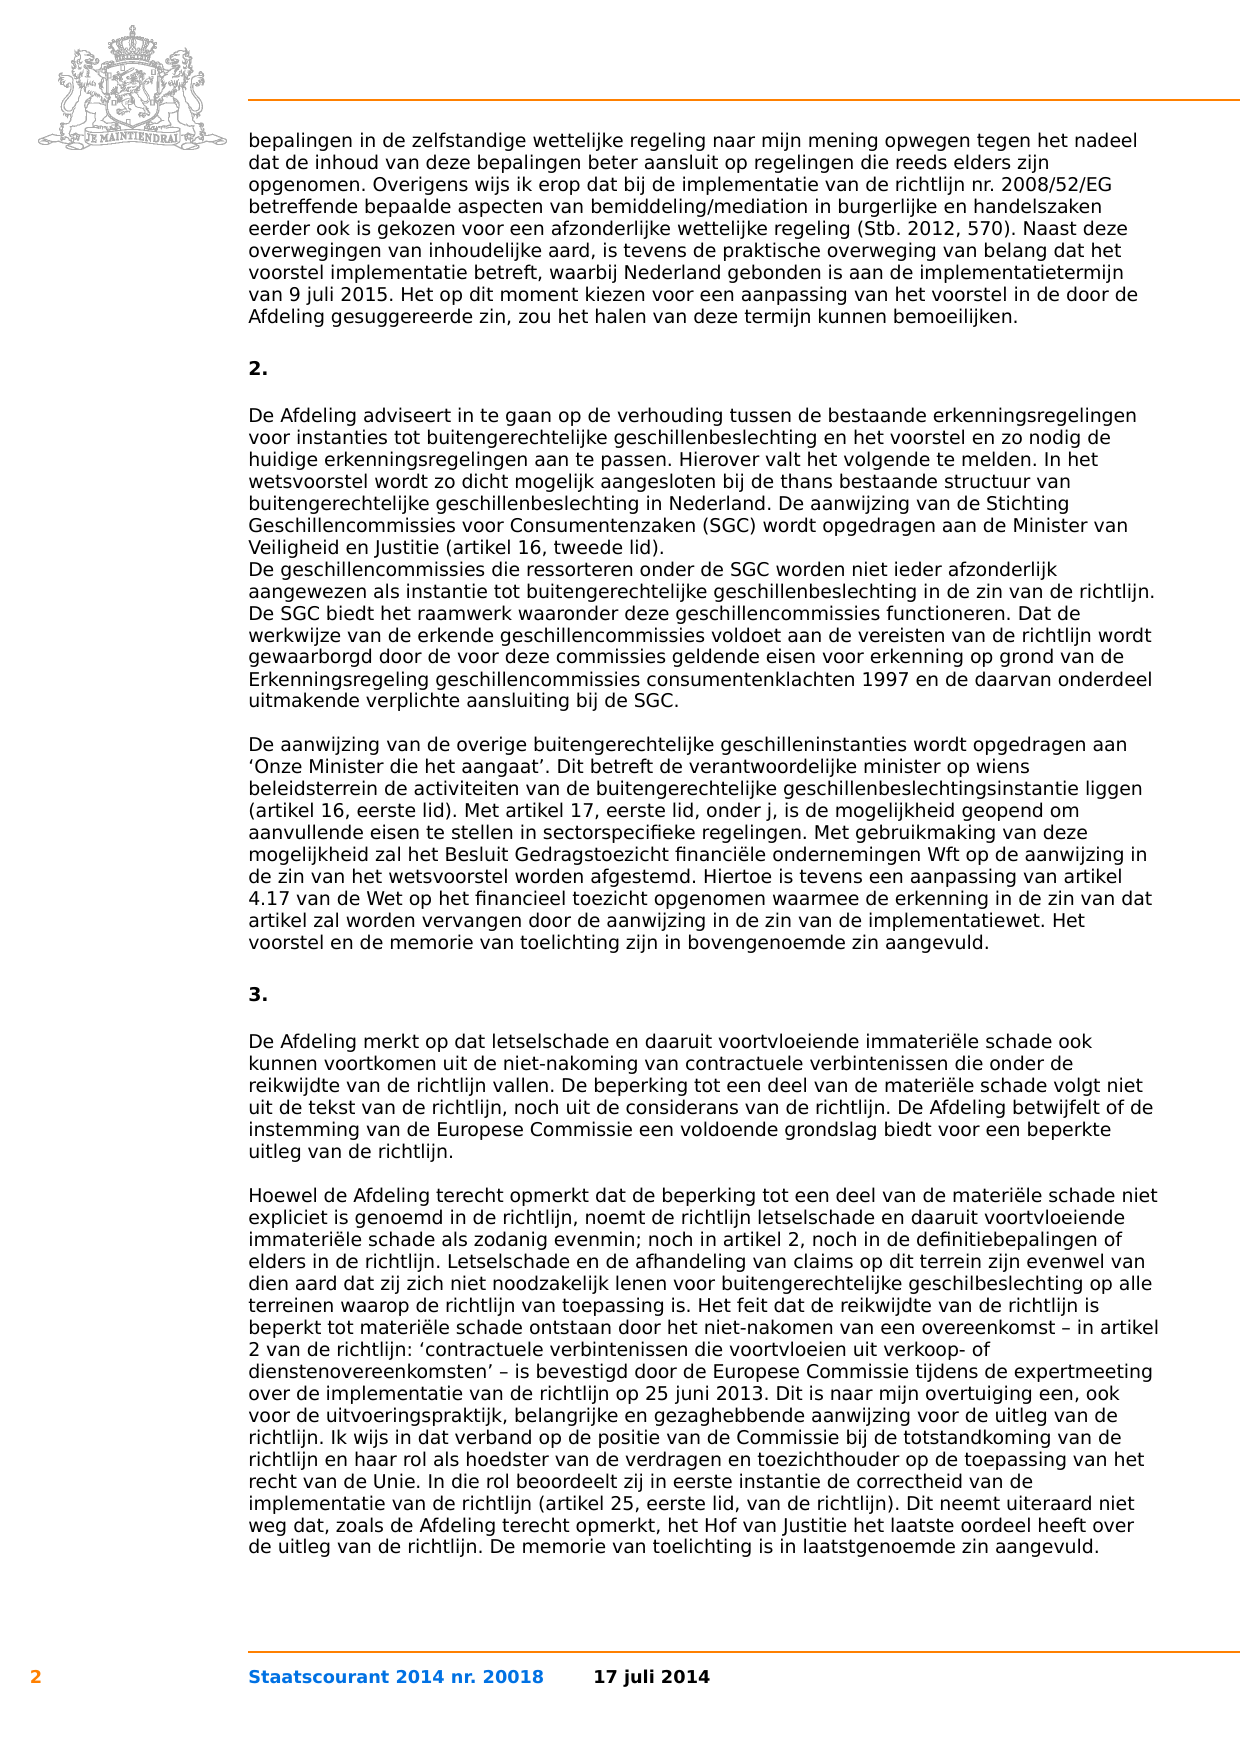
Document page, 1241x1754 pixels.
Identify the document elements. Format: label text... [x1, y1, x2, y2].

text De aanwijzing van de overige buitengerechtelijke geschilleninstanties wordt opgedragen aan ‘Onze Minister die het aangaat’. Dit betreft de verantwoordelijke minister op wiens beleidsterrein de activiteiten van de buitengerechtelijke geschillenbeslechtingsinstantie liggen (artikel 16, eerste lid). Met artikel 17, eerste lid, onder j, is de mogelijkheid geopend om aanvullende eisen te stellen in sectorspecifieke regelingen. Met gebruikmaking van deze mogelijkheid zal het Besluit Gedragstoezicht financiële ondernemingen Wft op de aanwijzing in de zin van het wetsvoorstel worden afgestemd. Hiertoe is tevens een aanpassing van artikel 4.17 van de Wet op het financieel toezicht opgenomen waarmee de erkenning in de zin van dat artikel zal worden vervangen door de aanwijzing in de zin van de implementatiewet. Het voorstel en de memorie van toelichting zijn in bovengenoemde zin aangevuld. [248, 734, 1163, 954]
picture [38, 25, 227, 150]
text bepalingen in de zelfstandige wettelijke regeling naar mijn mening opwegen tegen het nadeel dat de inhoud van deze bepalingen beter aansluit op regelingen die reeds elders zijn opgenomen. Overigens wijs ik erop dat bij de implementatie van de richtlijn nr. 2008/52/EG betreffende bepaalde aspecten van bemiddeling/mediation in burgerlijke en handelszaken eerder ook is gekozen voor een afzonderlijke wettelijke regeling (Stb. 2012, 570). Naast deze overwegingen van inhoudelijke aard, is tevens de praktische overweging van belang dat het voorstel implementatie betreft, waarbij Nederland gebonden is aan de implementatietermijn van 9 juli 2015. Het op dit moment kiezen voor een aanpassing van het voorstel in de door de Afdeling gesuggereerde zin, zou het halen van deze termijn kunnen bemoeilijken. [248, 130, 1163, 328]
text De Afdeling merkt op dat letselschade en daaruit voortvloeiende immateriële schade ook kunnen voortkomen uit de niet-nakoming van contractuele verbintenissen die onder de reikwijdte van de richtlijn vallen. De beperking tot een deel van de materiële schade volgt niet uit de tekst van de richtlijn, noch uit de considerans van de richtlijn. De Afdeling betwijfelt of de instemming van de Europese Commissie een voldoende grondslag biedt voor een beperkte uitleg van de richtlijn. [248, 1031, 1163, 1163]
subtitle 2. [248, 358, 1163, 380]
subtitle 3. [248, 984, 1163, 1006]
text De Afdeling adviseert in te gaan op de verhouding tussen de bestaande erkenningsregelingen voor instanties tot buitengerechtelijke geschillenbeslechting en het voorstel en zo nodig de huidige erkenningsregelingen aan te passen. Hierover valt het volgende te melden. In het wetsvoorstel wordt zo dicht mogelijk aangesloten bij de thans bestaande structuur van buitengerechtelijke geschillenbeslechting in Nederland. De aanwijzing van de Stichting Geschillencommissies voor Consumentenzaken (SGC) wordt opgedragen aan de Minister van Veiligheid en Justitie (artikel 16, tweede lid). [248, 405, 1163, 558]
text De geschillencommissies die ressorteren onder de SGC worden niet ieder afzonderlijk aangewezen als instantie tot buitengerechtelijke geschillenbeslechting in de zin van de richtlijn. De SGC biedt het raamwerk waaronder deze geschillencommissies functioneren. Dat de werkwijze van de erkende geschillencommissies voldoet aan de vereisten van de richtlijn wordt gewaarborgd door de voor deze commissies geldende eisen voor erkenning op grond van de Erkenningsregeling geschillencommissies consumentenklachten 1997 en de daarvan onderdeel uitmakende verplichte aansluiting bij de SGC. [248, 558, 1163, 712]
text Hoewel de Afdeling terecht opmerkt dat de beperking tot een deel van de materiële schade niet expliciet is genoemd in de richtlijn, noemt de richtlijn letselschade en daaruit voortvloeiende immateriële schade als zodanig evenmin; noch in artikel 2, noch in de definitiebepalingen of elders in de richtlijn. Letselschade en de afhandeling van claims op dit terrein zijn evenwel van dien aard dat zij zich niet noodzakelijk lenen voor buitengerechtelijke geschilbeslechting op alle terreinen waarop de richtlijn van toepassing is. Het feit dat de reikwijdte van de richtlijn is beperkt tot materiële schade ontstaan door het niet-nakomen van een overeenkomst – in artikel 2 van de richtlijn: ‘contractuele verbintenissen die voortvloeien uit verkoop- of dienstenovereenkomsten’ – is bevestigd door de Europese Commissie tijdens de expertmeeting over de implementatie van de richtlijn op 25 juni 2013. Dit is naar mijn overtuiging een, ook voor de uitvoeringspraktijk, belangrijke en gezaghebbende aanwijzing voor de uitleg van de richtlijn. Ik wijs in dat verband op de positie van de Commissie bij de totstandkoming van de richtlijn en haar rol als hoedster van de verdragen en toezichthouder op de toepassing van het recht van de Unie. In die rol beoordeelt zij in eerste instantie de correctheid van de implementatie van de richtlijn (artikel 25, eerste lid, van de richtlijn). Dit neemt uiteraard niet weg dat, zoals de Afdeling terecht opmerkt, het Hof van Justitie het laatste oordeel heeft over de uitleg van de richtlijn. De memorie van toelichting is in laatstgenoemde zin aangevuld. [248, 1185, 1163, 1558]
